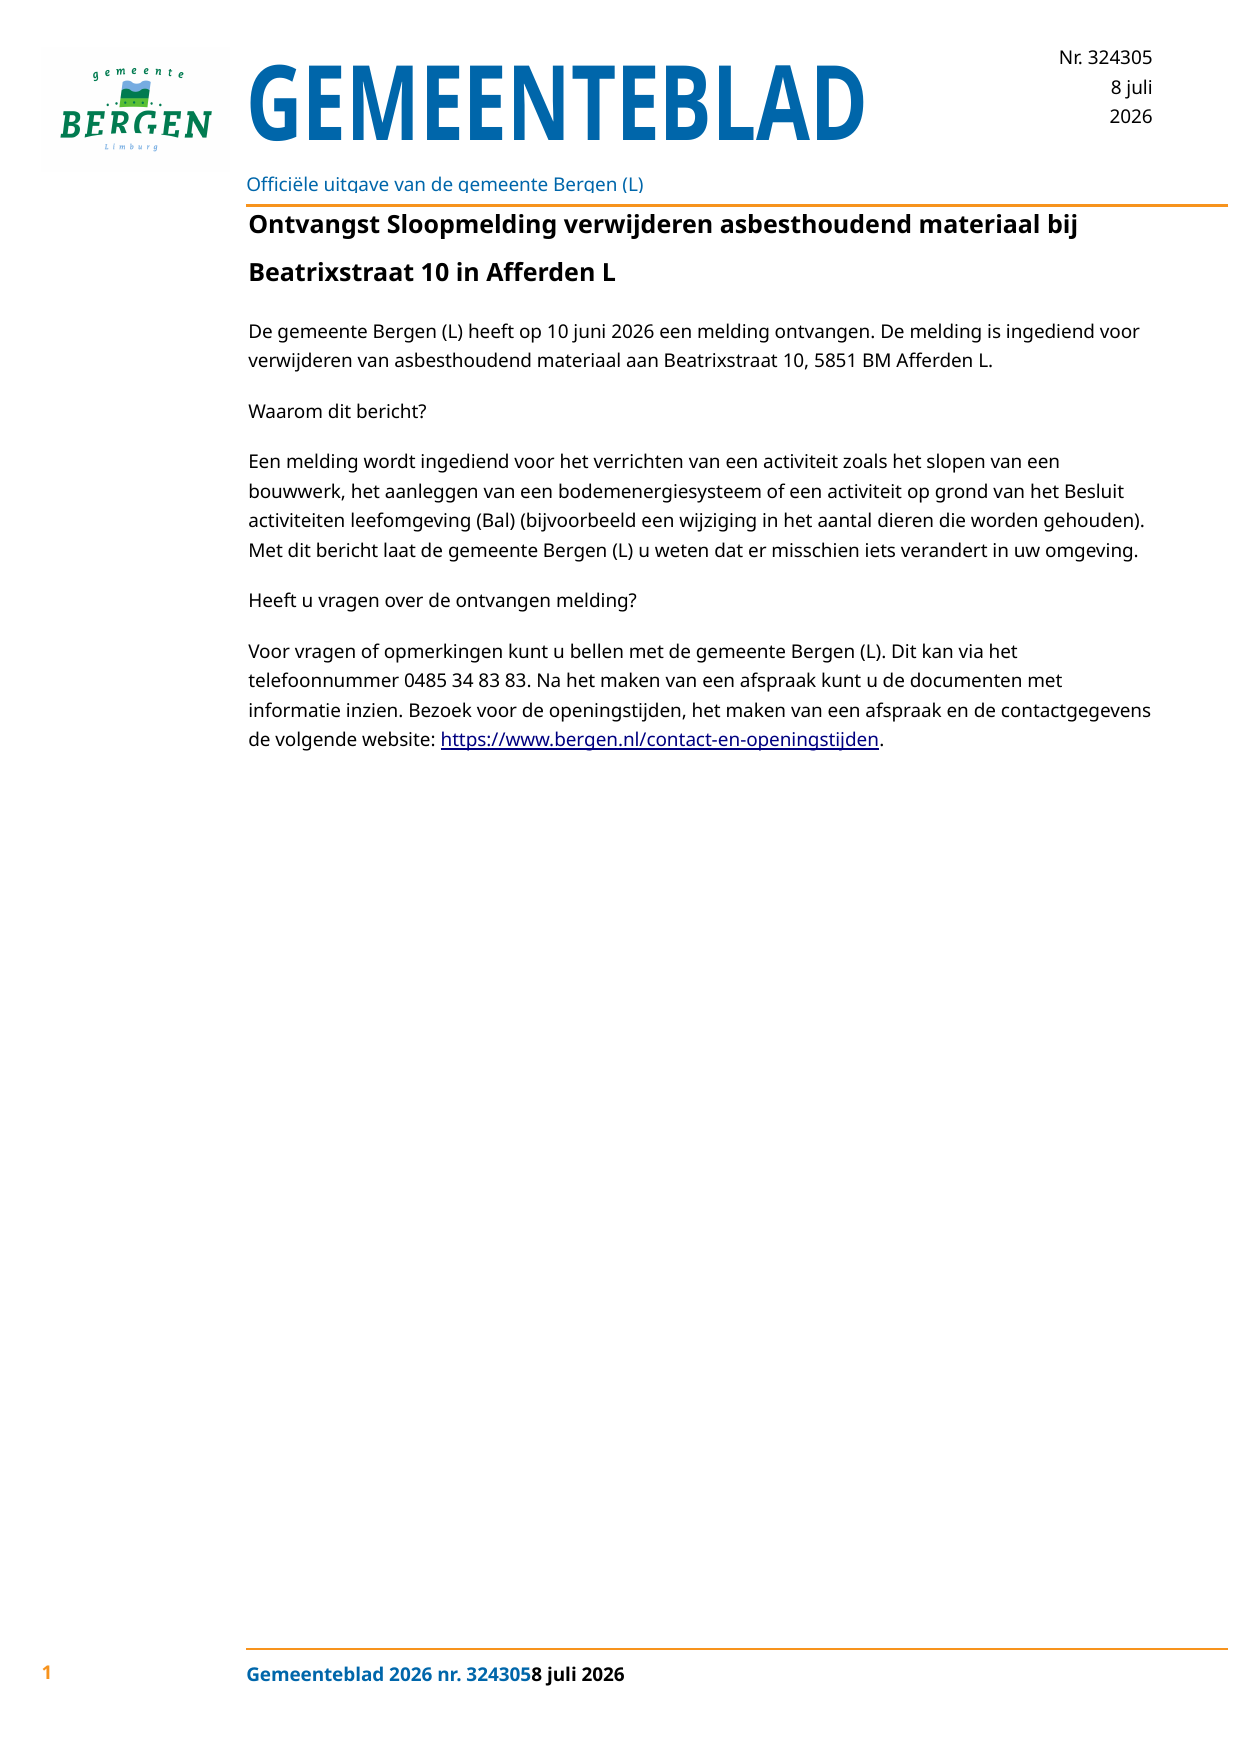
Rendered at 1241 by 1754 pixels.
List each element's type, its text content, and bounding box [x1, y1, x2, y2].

text Een melding wordt ingediend voor het verrichten van een activiteit zoals het slopen van een bouwwerk, het aanleggen van een bodemenergiesysteem of een activiteit op grond van het Besluit activiteiten leefomgeving (Bal) (bijvoorbeeld een wijziging in het aantal dieren die worden gehouden). Met dit bericht laat de gemeente Bergen (L) u weten dat er misschien iets verandert in uw omgeving. [248, 448, 1152, 563]
text Waarom dit bericht? [248, 398, 1152, 424]
picture [41, 47, 231, 172]
text Voor vragen of opmerkingen kunt u bellen met de gemeente Bergen (L). Dit kan via het telefoonnummer 0485 34 83 83. Na het maken van een afspraak kunt u de documenten met informatie inzien. Bezoek voor de openingstijden, het maken van een afspraak en de contactgegevens de volgende website: https://www.bergen.nl/contact-en-openingstijden. [248, 638, 1152, 752]
text Ontvangst Sloopmelding verwijderen asbesthoudend materiaal bij Beatrixstraat 10 in Afferden L [248, 207, 1152, 288]
text Heeft u vragen over de ontvangen melding? [248, 587, 1152, 613]
text De gemeente Bergen (L) heeft op 10 juni 2026 een melding ontvangen. De melding is ingediend voor verwijderen van asbesthoudend materiaal aan Beatrixstraat 10, 5851 BM Afferden L. [248, 318, 1152, 373]
